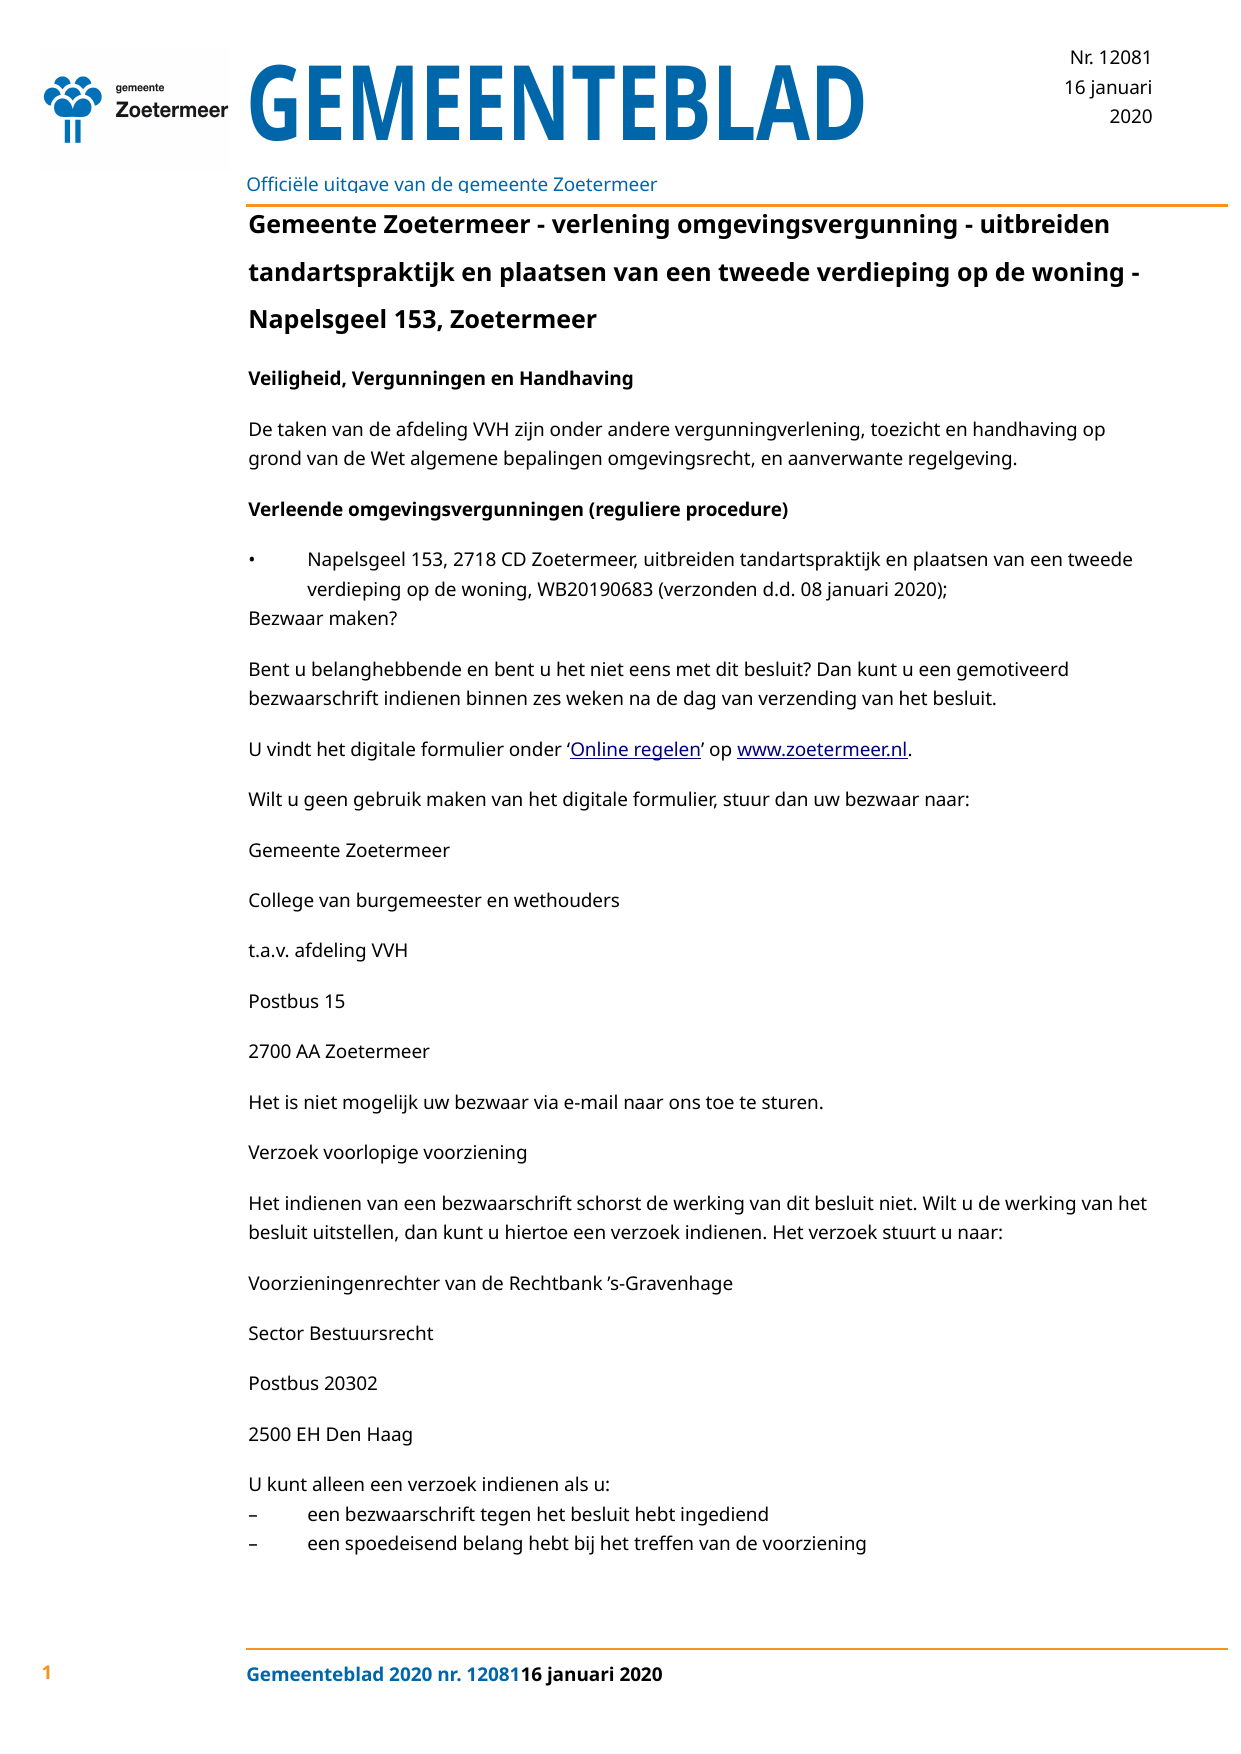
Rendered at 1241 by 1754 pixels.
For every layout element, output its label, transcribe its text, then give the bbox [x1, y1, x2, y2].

text Bezwaar maken? [248, 606, 1152, 631]
text Gemeente Zoetermeer - verlening omgevingsvergunning - uitbreiden tandartspraktijk en plaatsen van een tweede verdieping op de woning - Napelsgeel 153, Zoetermeer [248, 207, 1152, 336]
list Napelsgeel 153, 2718 CD Zoetermeer, uitbreiden tandartspraktijk en plaatsen van een tweede verdieping op de woning, WB20190683 (verzonden d.d. 08 januari 2020); [248, 546, 1152, 602]
text U kunt alleen een verzoek indienen als u: [248, 1471, 1152, 1497]
list een bezwaarschrift tegen het besluit hebt ingediend [248, 1501, 1152, 1527]
text 2500 EH Den Haag [248, 1421, 1152, 1447]
text Bent u belanghebbende en bent u het niet eens met dit besluit? Dan kunt u een gemotiveerd bezwaarschrift indienen binnen zes weken na de dag van verzending van het besluit. [248, 656, 1152, 711]
picture [41, 47, 231, 172]
text Voorzieningenrechter van de Rechtbank ’s-Gravenhage [248, 1270, 1152, 1295]
text 2700 AA Zoetermeer [248, 1038, 1152, 1064]
text Wilt u geen gebruik maken van het digitale formulier, stuur dan uw bezwaar naar: [248, 786, 1152, 812]
list een spoedeisend belang hebt bij het treffen van de voorziening [248, 1531, 1152, 1556]
text Verzoek voorlopige voorziening [248, 1139, 1152, 1165]
text De taken van de afdeling VVH zijn onder andere vergunningverlening, toezicht en handhaving op grond van de Wet algemene bepalingen omgevingsrecht, en aanverwante regelgeving. [248, 416, 1152, 471]
text Postbus 15 [248, 988, 1152, 1014]
text Verleende omgevingsvergunningen (reguliere procedure) [248, 496, 1152, 522]
text Het is niet mogelijk uw bezwaar via e-mail naar ons toe te sturen. [248, 1089, 1152, 1114]
text t.a.v. afdeling VVH [248, 938, 1152, 963]
text U vindt het digitale formulier onder ‘Online regelen’ op www.zoetermeer.nl. [248, 736, 1152, 762]
text Gemeente Zoetermeer [248, 837, 1152, 862]
text Sector Bestuursrecht [248, 1320, 1152, 1346]
text Veiligheid, Vergunningen en Handhaving [248, 366, 1152, 391]
text College van burgemeester en wethouders [248, 887, 1152, 913]
text Het indienen van een bezwaarschrift schorst de werking van dit besluit niet. Wilt u de werking van het besluit uitstellen, dan kunt u hiertoe een verzoek indienen. Het verzoek stuurt u naar: [248, 1190, 1152, 1245]
text Postbus 20302 [248, 1371, 1152, 1396]
